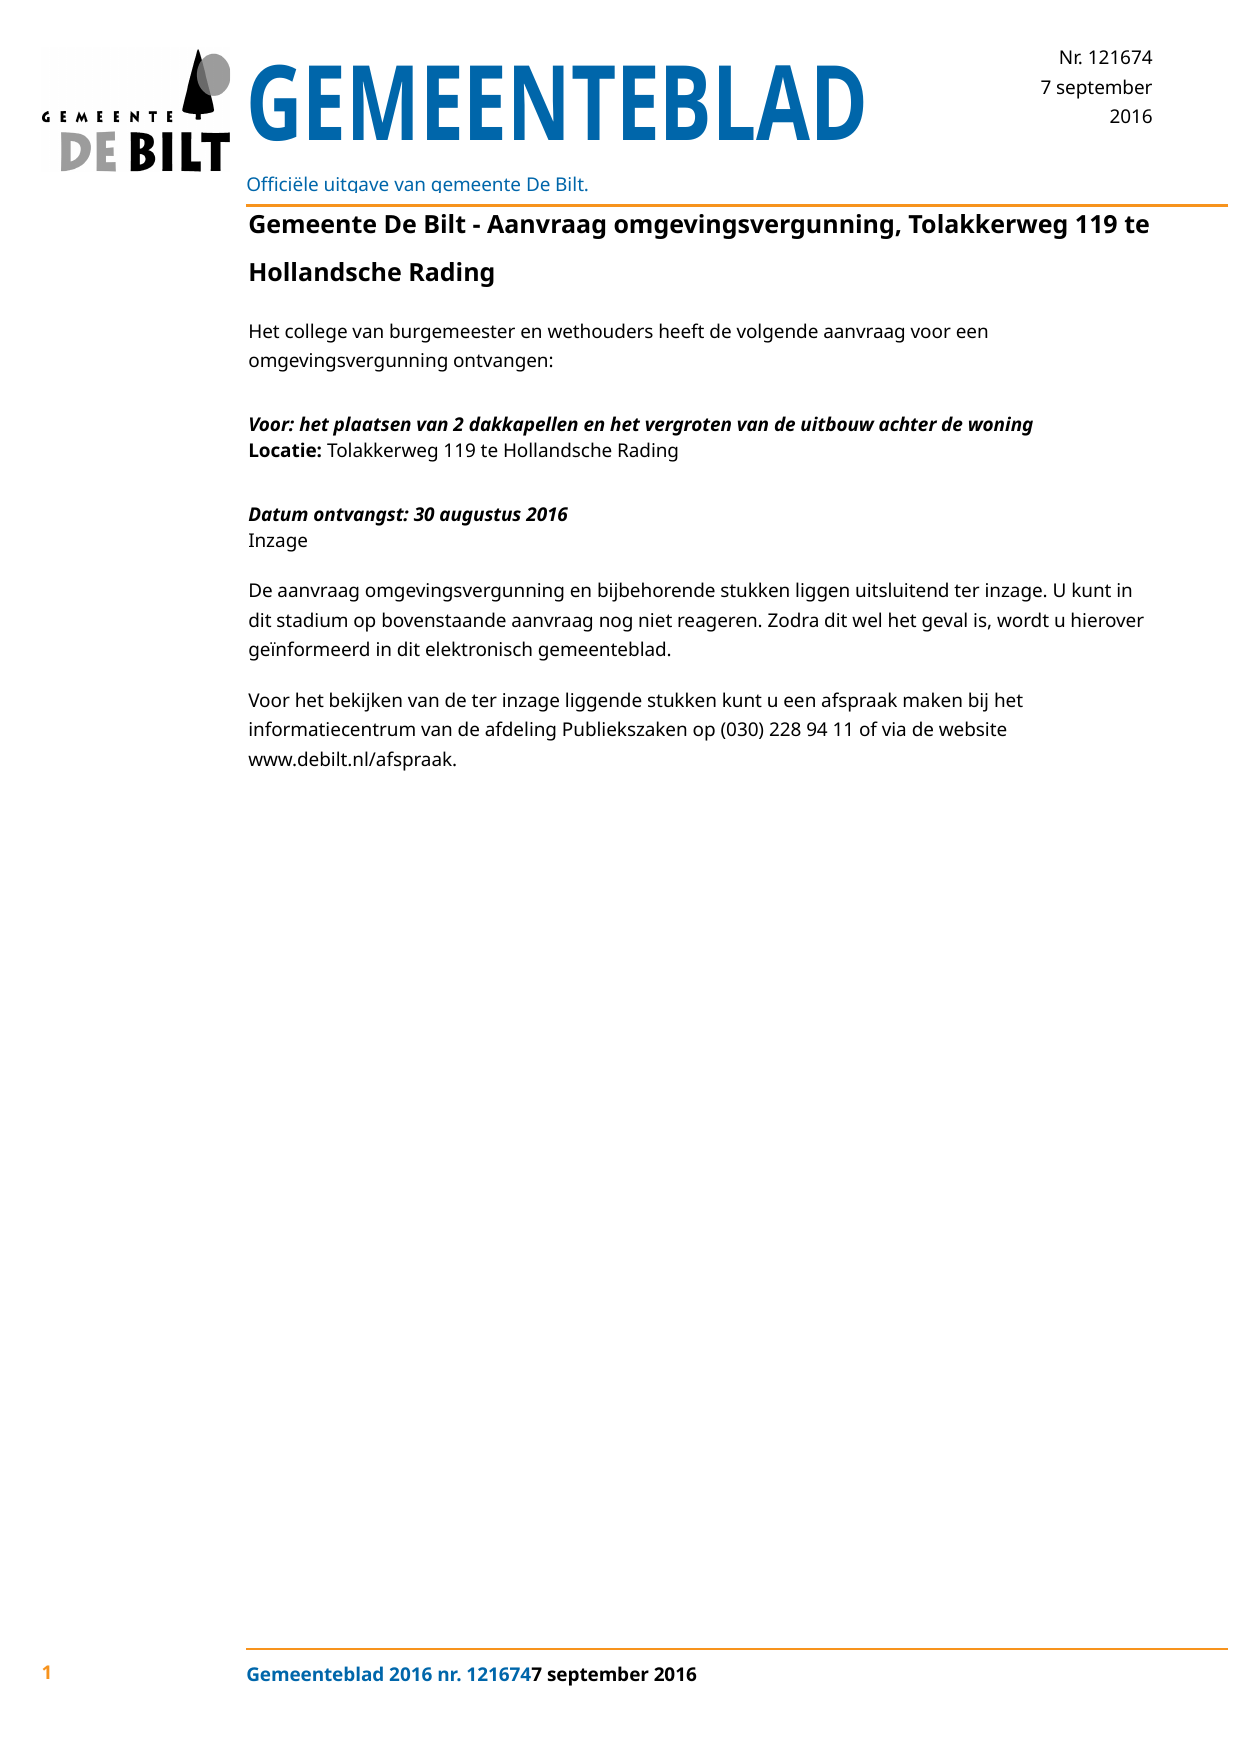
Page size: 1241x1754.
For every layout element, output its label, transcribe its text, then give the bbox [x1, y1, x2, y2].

text Het college van burgemeester en wethouders heeft de volgende aanvraag voor een omgevingsvergunning ontvangen: [248, 318, 1152, 373]
picture [41, 47, 231, 172]
text Locatie: Tolakkerweg 119 te Hollandsche Rading [248, 437, 1152, 463]
text Voor: het plaatsen van 2 dakkapellen en het vergroten van de uitbouw achter de woning [248, 411, 1152, 437]
text Inzage [248, 527, 1152, 553]
text Datum ontvangst: 30 augustus 2016 [248, 501, 1152, 527]
text Voor het bekijken van de ter inzage liggende stukken kunt u een afspraak maken bij het informatiecentrum van de afdeling Publiekszaken op (030) 228 94 11 of via de website www.debilt.nl/afspraak. [248, 687, 1152, 772]
text Gemeente De Bilt - Aanvraag omgevingsvergunning, Tolakkerweg 119 te Hollandsche Rading [248, 207, 1152, 288]
text De aanvraag omgevingsvergunning en bijbehorende stukken liggen uitsluitend ter inzage. U kunt in dit stadium op bovenstaande aanvraag nog niet reageren. Zodra dit wel het geval is, wordt u hierover geïnformeerd in dit elektronisch gemeenteblad. [248, 577, 1152, 662]
